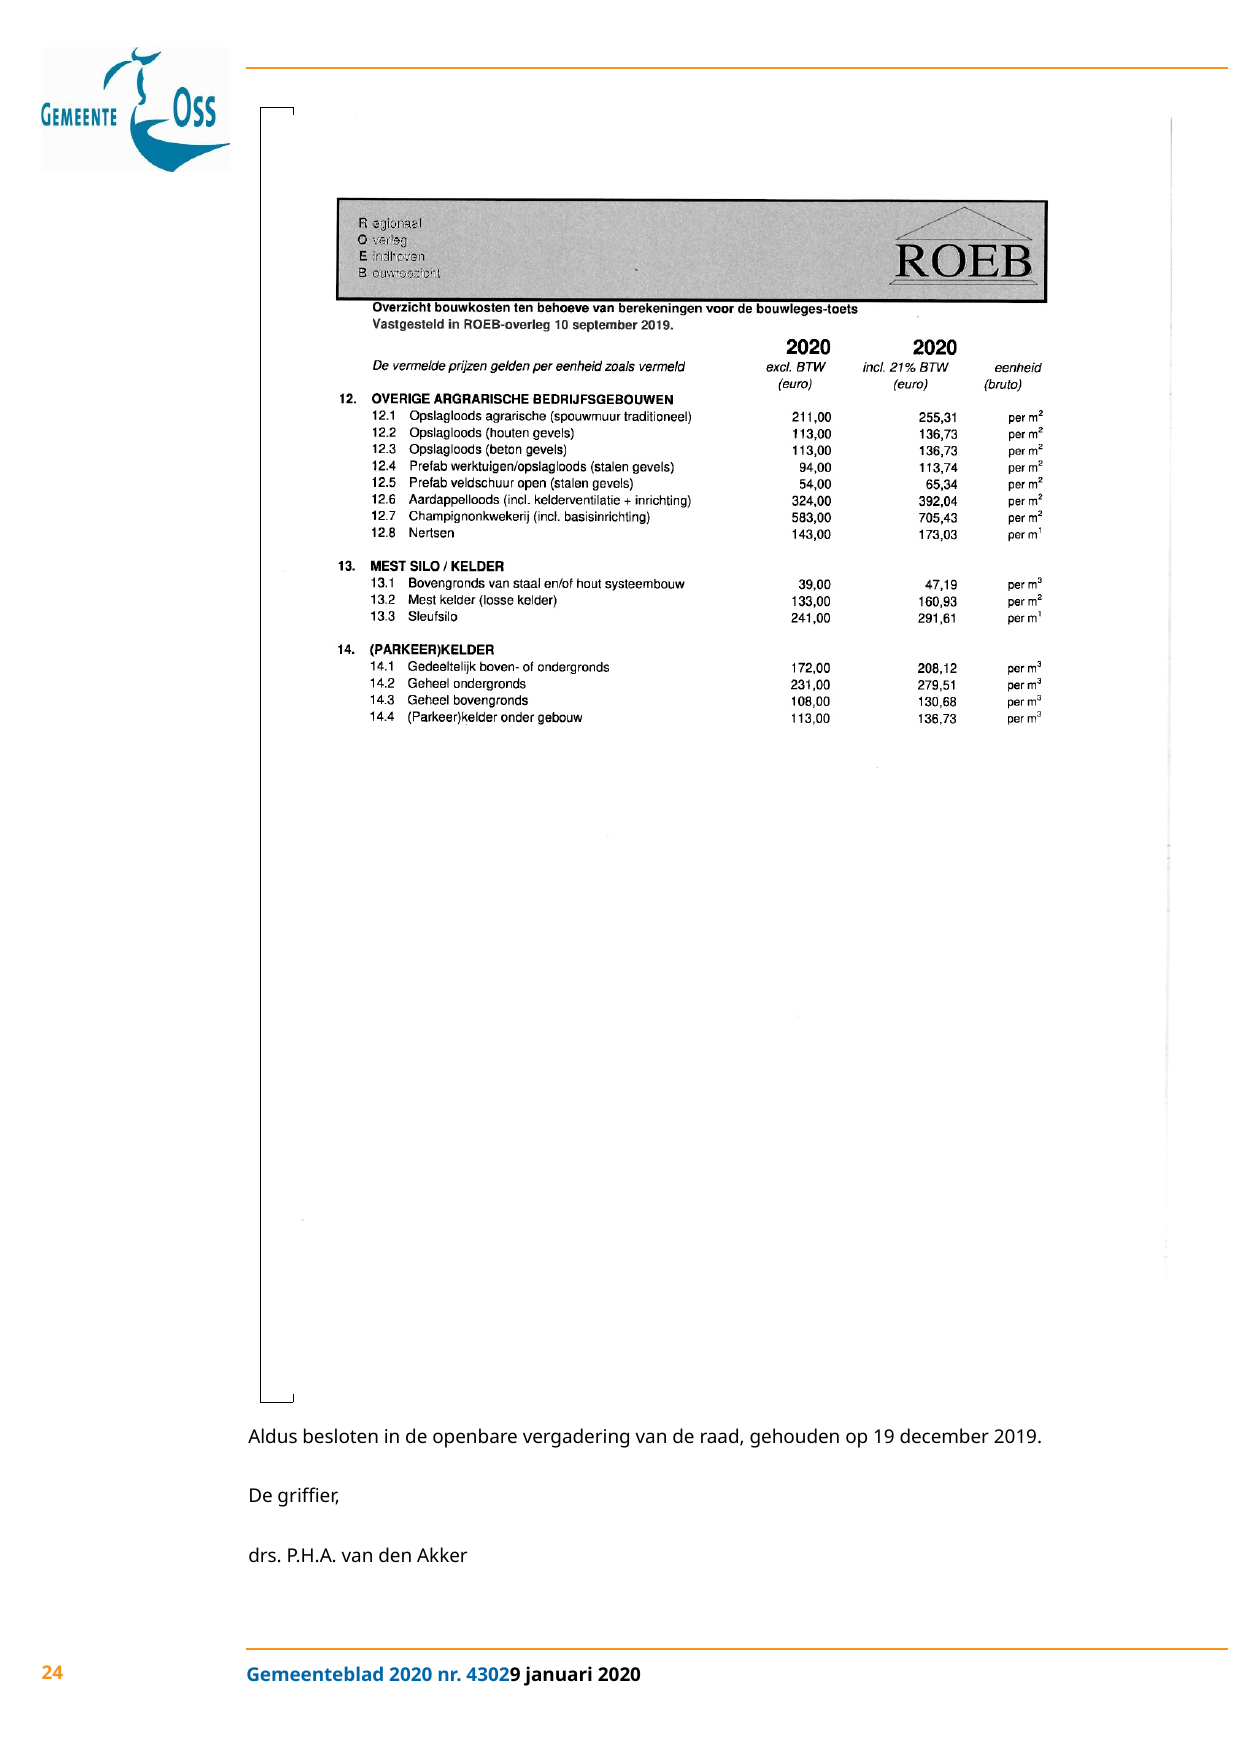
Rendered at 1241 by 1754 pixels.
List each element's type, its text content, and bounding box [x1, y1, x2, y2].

text Aldus besloten in de openbare vergadering van de raad, gehouden op 19 december 2019. [248, 1423, 1152, 1449]
text drs. P.H.A. van den Akker [248, 1542, 1152, 1567]
text De griffier, [248, 1483, 1152, 1508]
picture [268, 115, 1173, 1394]
picture [41, 47, 231, 172]
